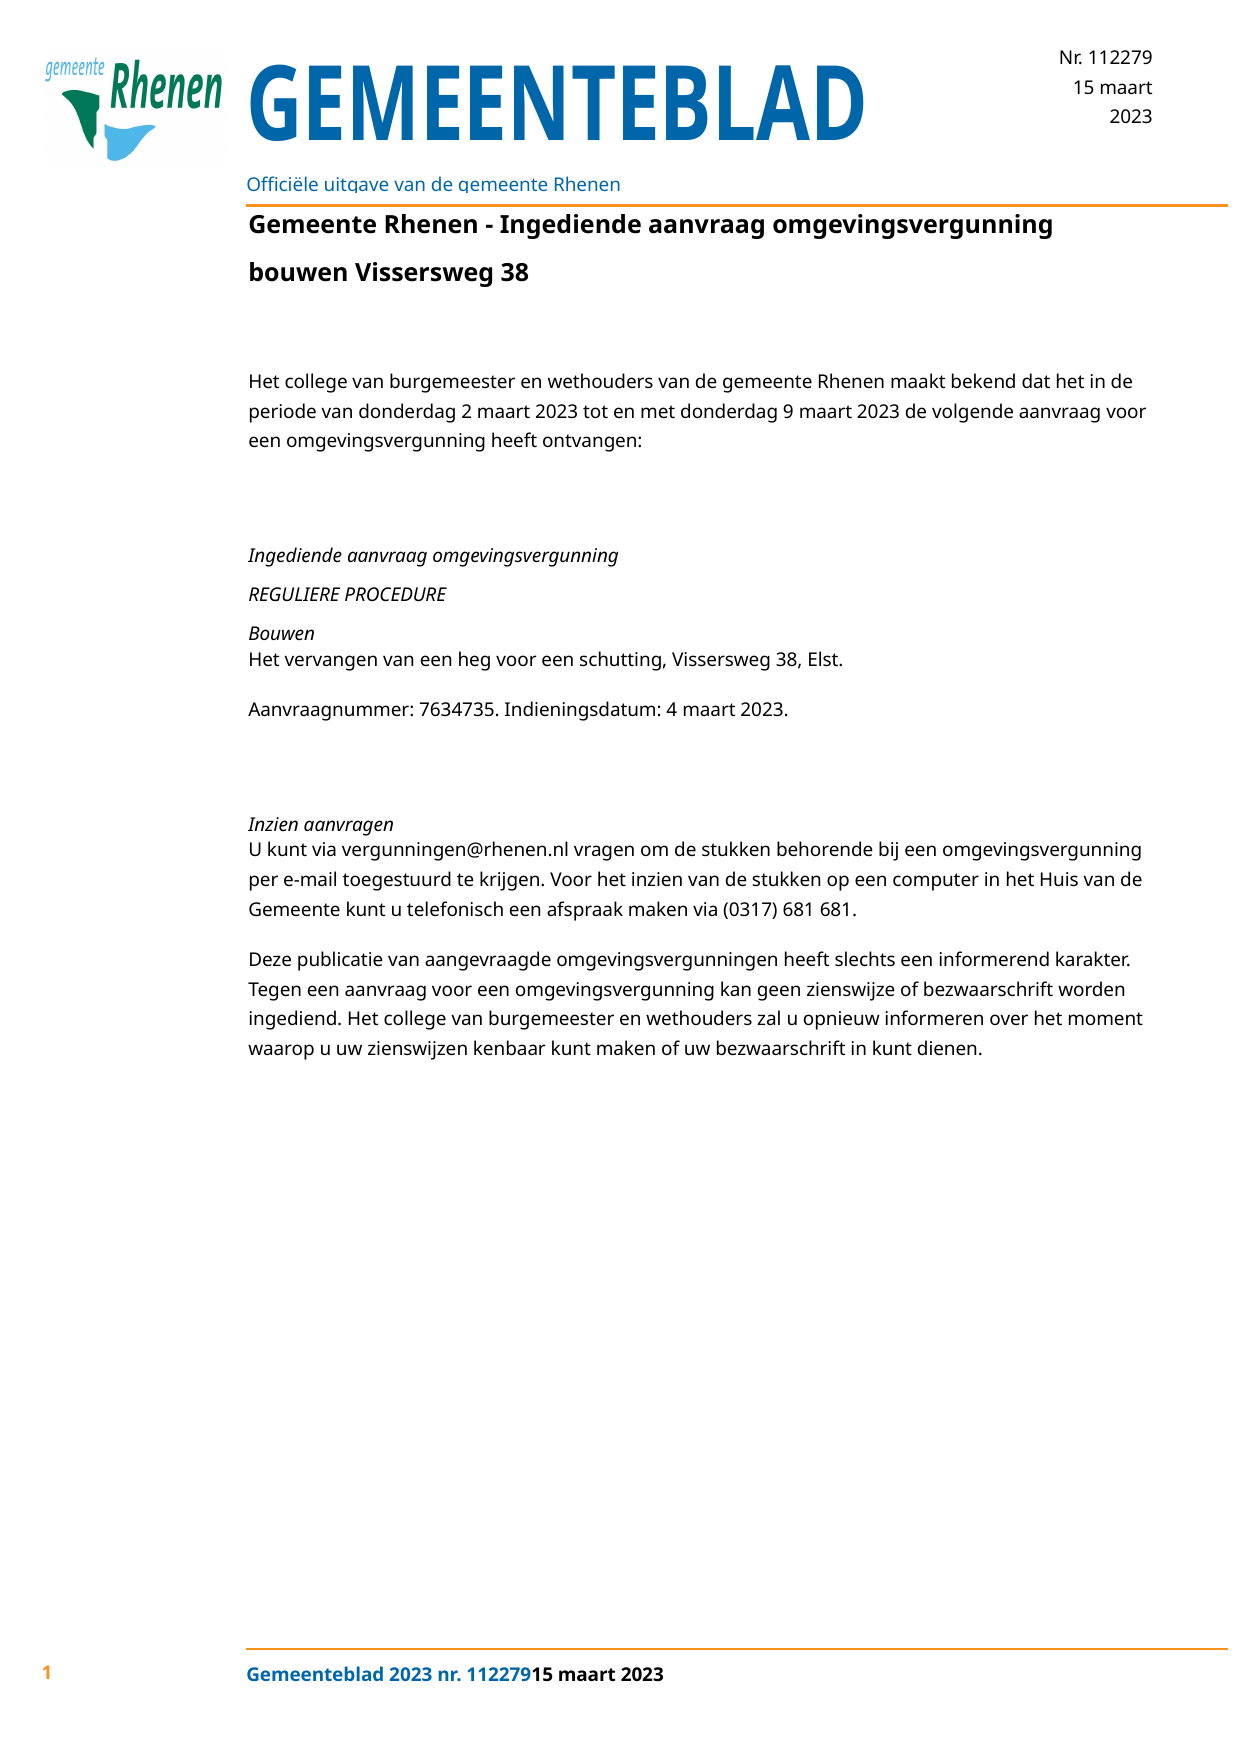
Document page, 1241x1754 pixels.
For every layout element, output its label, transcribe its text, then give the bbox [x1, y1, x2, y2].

text Bouwen [248, 620, 1152, 646]
text Inzien aanvragen [248, 811, 1152, 837]
text Ingediende aanvraag omgevingsvergunning [248, 542, 1152, 568]
text Het vervangen van een heg voor een schutting, Vissersweg 38, Elst. [248, 646, 1152, 672]
text Het college van burgemeester en wethouders van de gemeente Rhenen maakt bekend dat het in de periode van donderdag 2 maart 2023 tot en met donderdag 9 maart 2023 de volgende aanvraag voor een omgevingsvergunning heeft ontvangen: [248, 368, 1152, 453]
text Deze publicatie van aangevraagde omgevingsvergunningen heeft slechts een informerend karakter. Tegen een aanvraag voor een omgevingsvergunning kan geen zienswijze of bezwaarschrift worden ingediend. Het college van burgemeester en wethouders zal u opnieuw informeren over het moment waarop u uw zienswijzen kenbaar kunt maken of uw bezwaarschrift in kunt dienen. [248, 946, 1152, 1061]
text Gemeente Rhenen - Ingediende aanvraag omgevingsvergunning bouwen Vissersweg 38 [248, 207, 1152, 288]
text U kunt via vergunningen@rhenen.nl vragen om de stukken behorende bij een omgevingsvergunning per e-mail toegestuurd te krijgen. Voor het inzien van de stukken op een computer in het Huis van de Gemeente kunt u telefonisch een afspraak maken via (0317) 681 681. [248, 837, 1152, 922]
text Aanvraagnummer: 7634735. Indieningsdatum: 4 maart 2023. [248, 697, 1152, 722]
picture [41, 47, 231, 172]
text REGULIERE PROCEDURE [248, 581, 1152, 607]
